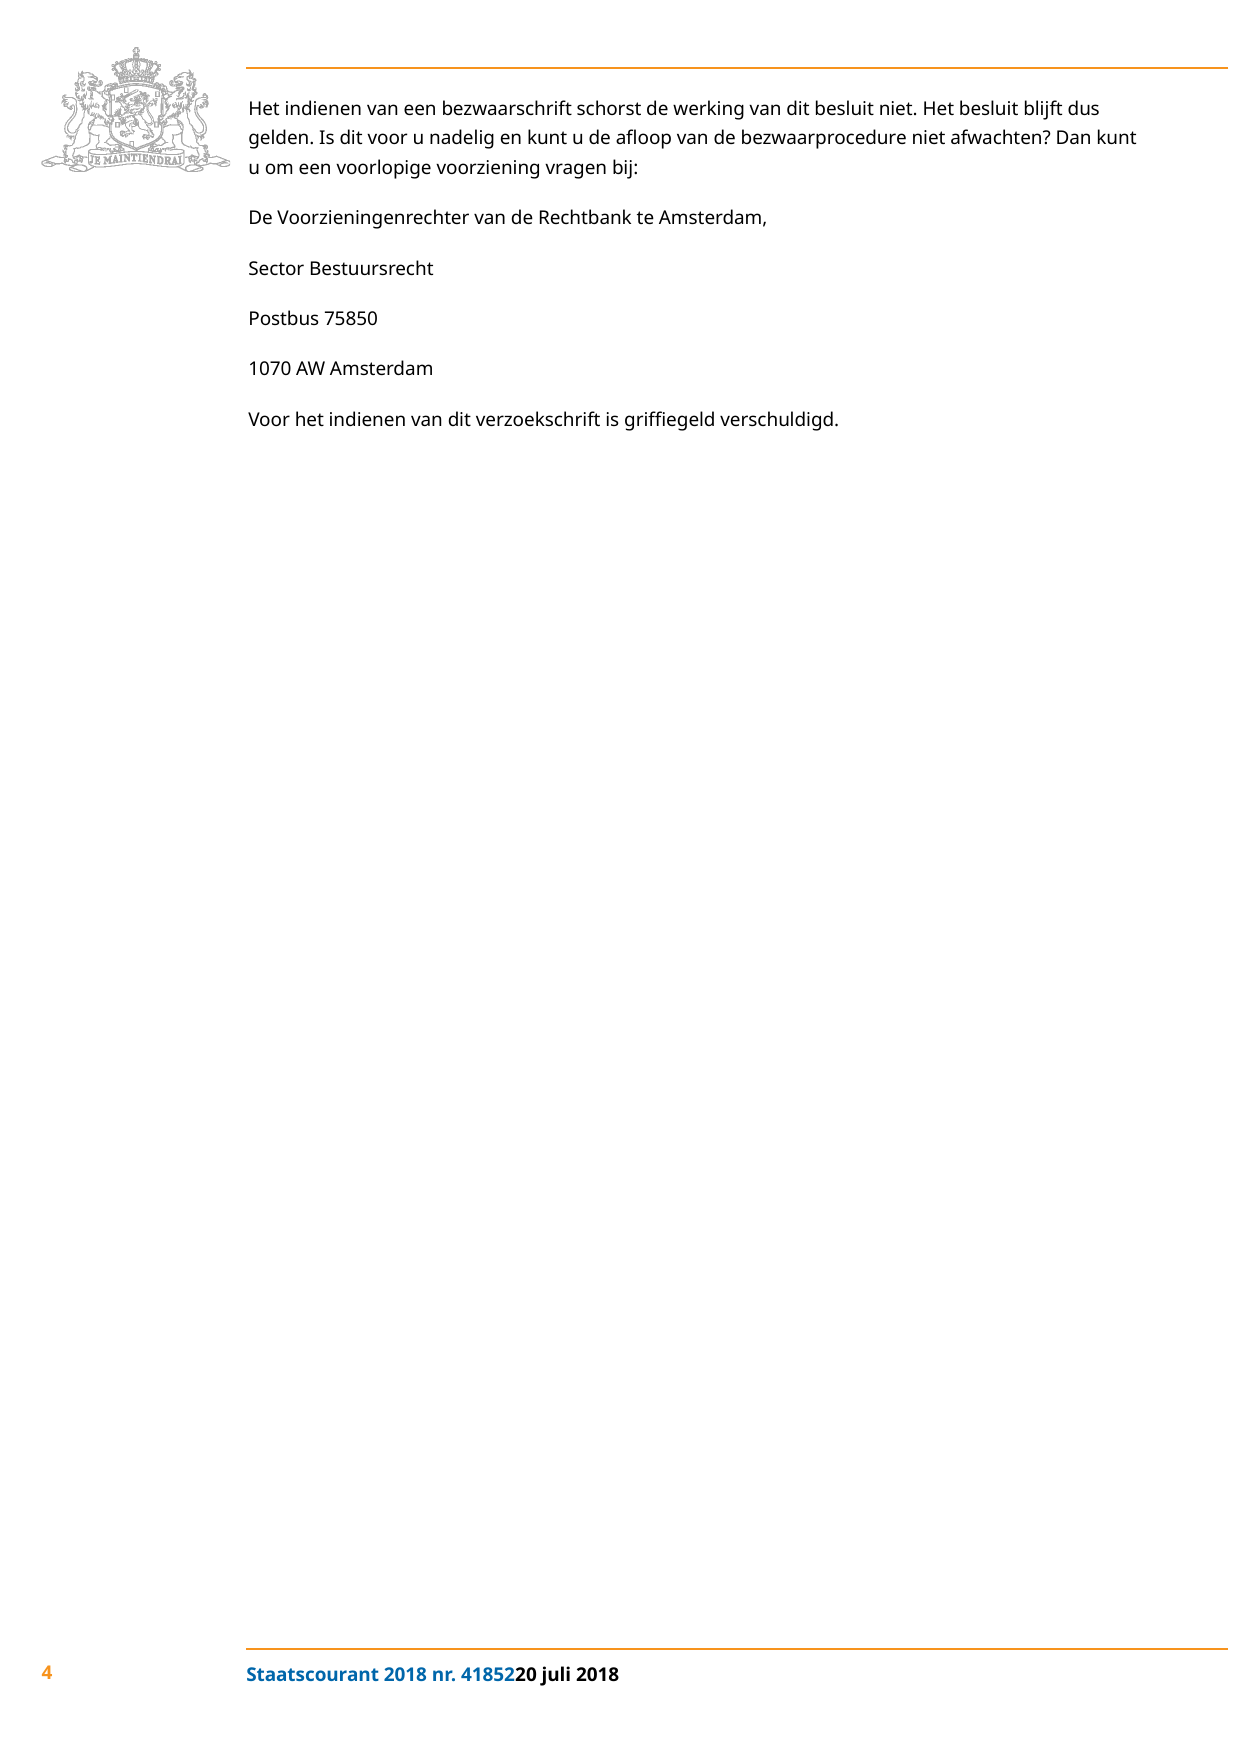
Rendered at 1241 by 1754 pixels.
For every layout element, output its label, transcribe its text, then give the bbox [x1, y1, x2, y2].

text 1070 AW Amsterdam [248, 356, 1152, 381]
text Voor het indienen van dit verzoekschrift is griffiegeld verschuldigd. [248, 406, 1152, 432]
text Het indienen van een bezwaarschrift schorst de werking van dit besluit niet. Het besluit blijft dus gelden. Is dit voor u nadelig en kunt u de afloop van de bezwaarprocedure niet afwachten? Dan kunt u om een voorlopige voorziening vragen bij: [248, 95, 1152, 180]
text De Voorzieningenrechter van de Rechtbank te Amsterdam, [248, 204, 1152, 230]
text Sector Bestuursrecht [248, 255, 1152, 281]
text Postbus 75850 [248, 305, 1152, 331]
picture [41, 47, 231, 172]
